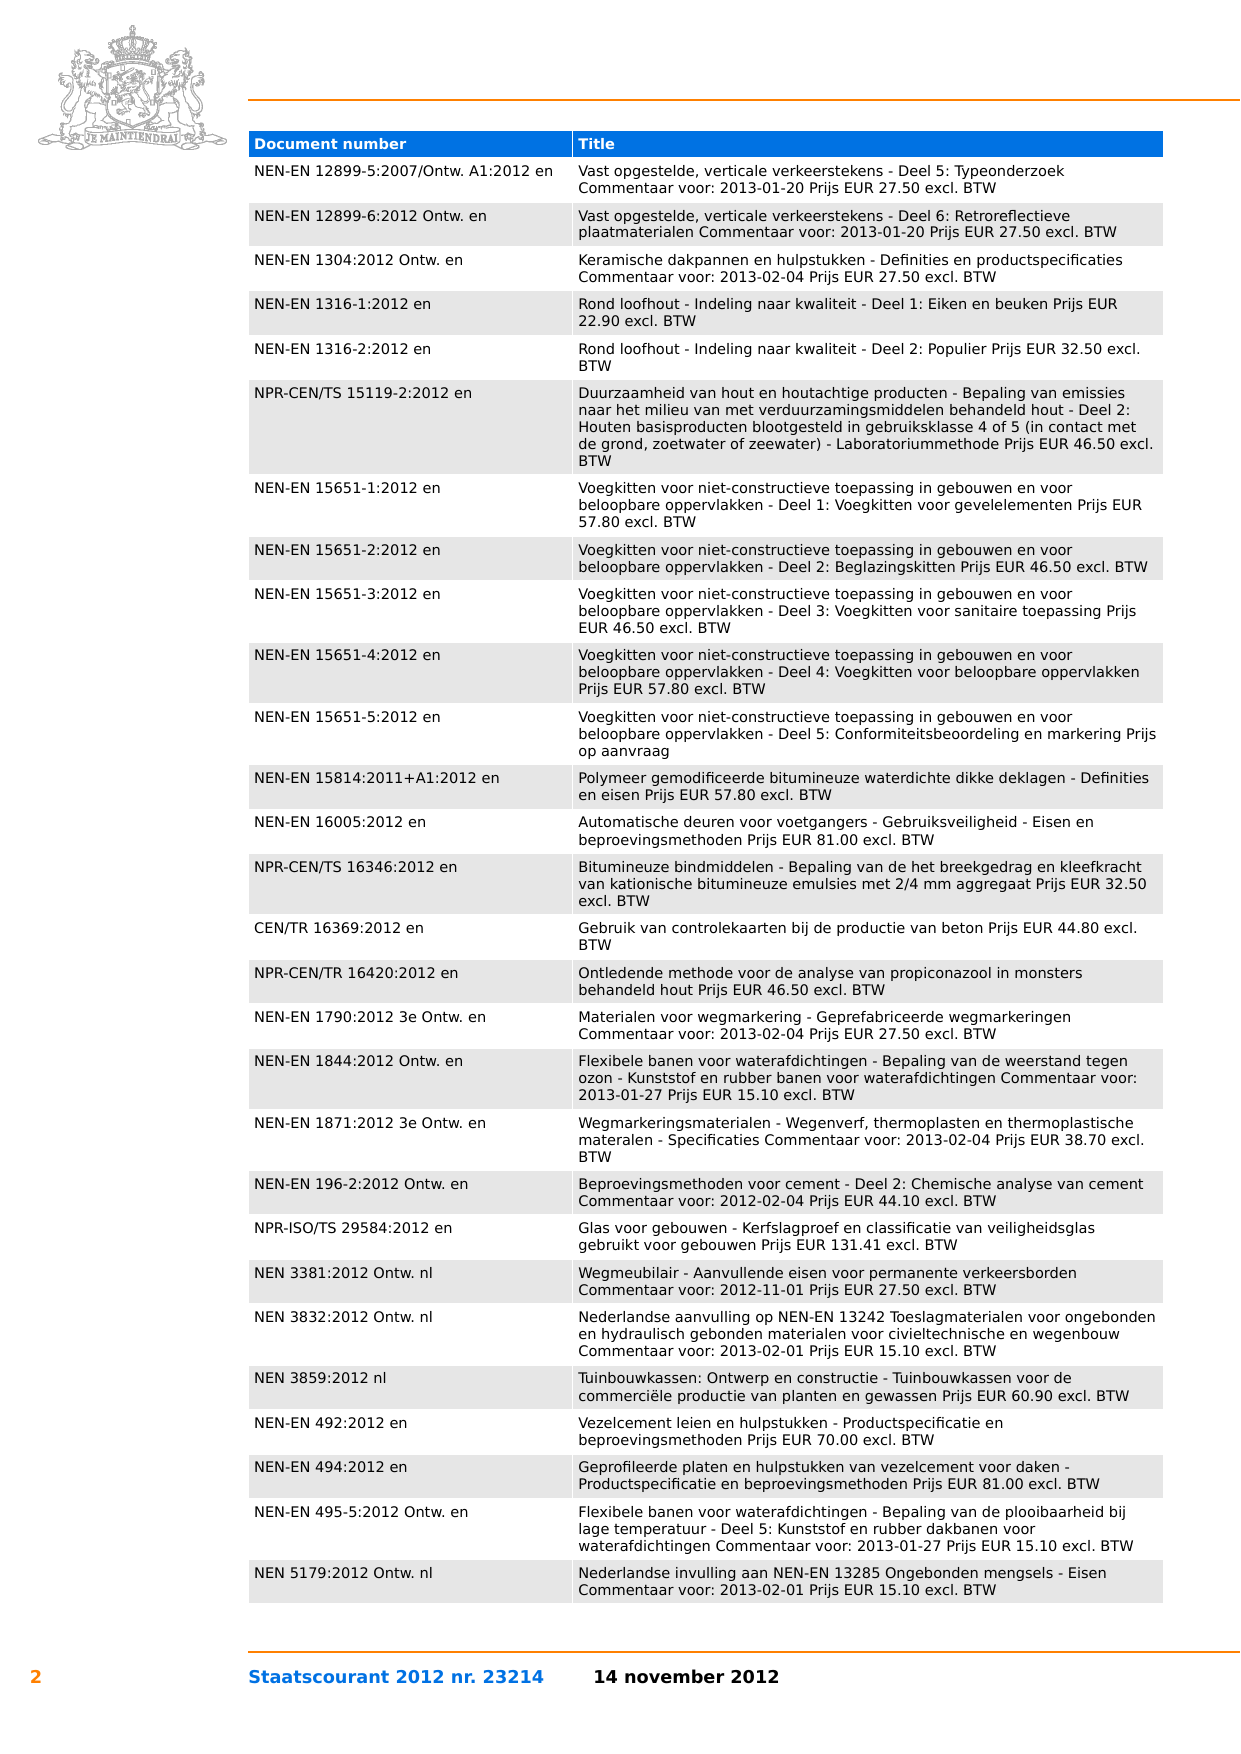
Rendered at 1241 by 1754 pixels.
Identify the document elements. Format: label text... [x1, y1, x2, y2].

table_cell NEN 3381:2012 Ontw. nl [249, 1260, 572, 1303]
table_cell Materialen voor wegmarkering - Geprefabriceerde wegmarkeringen Commentaar voor: 2013-02-04 Prijs EUR 27.50 excl. BTW [573, 1004, 1163, 1047]
table_cell Voegkitten voor niet-constructieve toepassing in gebouwen en voor beloopbare oppervlakken - Deel 3: Voegkitten voor sanitaire toepassing Prijs EUR 46.50 excl. BTW [573, 581, 1163, 642]
table_cell Gebruik van controlekaarten bij de productie van beton Prijs EUR 44.80 excl. BTW [573, 915, 1163, 959]
table_header Document number [249, 131, 572, 157]
table_cell NPR-ISO/TS 29584:2012 en [249, 1216, 572, 1259]
table_cell NEN 3859:2012 nl [249, 1366, 572, 1409]
table_cell NEN-EN 1316-2:2012 en [249, 336, 572, 379]
table_cell Duurzaamheid van hout en houtachtige producten - Bepaling van emissies naar het milieu van met verduurzamingsmiddelen behandeld hout - Deel 2: Houten basisproducten blootgesteld in gebruiksklasse 4 of 5 (in contact met de grond, zoetwater of zeewater) - Laboratoriummethode Prijs EUR 46.50 excl. BTW [573, 380, 1163, 474]
table_cell Voegkitten voor niet-constructieve toepassing in gebouwen en voor beloopbare oppervlakken - Deel 1: Voegkitten voor gevelelementen Prijs EUR 57.80 excl. BTW [573, 476, 1163, 536]
table_cell NEN-EN 1316-1:2012 en [249, 291, 572, 335]
table_cell Bitumineuze bindmiddelen - Bepaling van de het breekgedrag en kleefkracht van kationische bitumineuze emulsies met 2/4 mm aggregaat Prijs EUR 32.50 excl. BTW [573, 854, 1163, 914]
table_cell NEN-EN 1304:2012 Ontw. en [249, 247, 572, 290]
table_cell Geprofileerde platen en hulpstukken van vezelcement voor daken - Productspecificatie en beproevingsmethoden Prijs EUR 81.00 excl. BTW [573, 1455, 1163, 1498]
table_cell Vezelcement leien en hulpstukken - Productspecificatie en beproevingsmethoden Prijs EUR 70.00 excl. BTW [573, 1410, 1163, 1453]
table_cell Wegmarkeringsmaterialen - Wegenverf, thermoplasten en thermoplastische materalen - Specificaties Commentaar voor: 2013-02-04 Prijs EUR 38.70 excl. BTW [573, 1110, 1163, 1170]
table_cell NEN 5179:2012 Ontw. nl [249, 1560, 572, 1603]
table_cell Keramische dakpannen en hulpstukken - Definities en productspecificaties Commentaar voor: 2013-02-04 Prijs EUR 27.50 excl. BTW [573, 247, 1163, 290]
table_cell Voegkitten voor niet-constructieve toepassing in gebouwen en voor beloopbare oppervlakken - Deel 4: Voegkitten voor beloopbare oppervlakken Prijs EUR 57.80 excl. BTW [573, 643, 1163, 703]
table_cell NEN-EN 15814:2011+A1:2012 en [249, 765, 572, 809]
table_cell Voegkitten voor niet-constructieve toepassing in gebouwen en voor beloopbare oppervlakken - Deel 2: Beglazingskitten Prijs EUR 46.50 excl. BTW [573, 537, 1163, 580]
table_cell Beproevingsmethoden voor cement - Deel 2: Chemische analyse van cement Commentaar voor: 2012-02-04 Prijs EUR 44.10 excl. BTW [573, 1171, 1163, 1214]
table_cell Flexibele banen voor waterafdichtingen - Bepaling van de weerstand tegen ozon - Kunststof en rubber banen voor waterafdichtingen Commentaar voor: 2013-01-27 Prijs EUR 15.10 excl. BTW [573, 1049, 1163, 1109]
table_cell Flexibele banen voor waterafdichtingen - Bepaling van de plooibaarheid bij lage temperatuur - Deel 5: Kunststof en rubber dakbanen voor waterafdichtingen Commentaar voor: 2013-01-27 Prijs EUR 15.10 excl. BTW [573, 1499, 1163, 1559]
table_cell NPR-CEN/TS 15119-2:2012 en [249, 380, 572, 474]
table_cell NEN-EN 495-5:2012 Ontw. en [249, 1499, 572, 1559]
table_cell NPR-CEN/TS 16346:2012 en [249, 854, 572, 914]
table_cell NEN-EN 15651-1:2012 en [249, 476, 572, 536]
table_cell NEN-EN 1844:2012 Ontw. en [249, 1049, 572, 1109]
table_cell NEN-EN 15651-3:2012 en [249, 581, 572, 642]
table_cell Rond loofhout - Indeling naar kwaliteit - Deel 2: Populier Prijs EUR 32.50 excl. BTW [573, 336, 1163, 379]
table_cell NEN-EN 16005:2012 en [249, 810, 572, 853]
table_cell Nederlandse invulling aan NEN-EN 13285 Ongebonden mengsels - Eisen Commentaar voor: 2013-02-01 Prijs EUR 15.10 excl. BTW [573, 1560, 1163, 1603]
table_cell NEN-EN 12899-5:2007/Ontw. A1:2012 en [249, 158, 572, 202]
table_cell NEN-EN 494:2012 en [249, 1455, 572, 1498]
table_cell NEN-EN 15651-2:2012 en [249, 537, 572, 580]
table_cell Wegmeubilair - Aanvullende eisen voor permanente verkeersborden Commentaar voor: 2012-11-01 Prijs EUR 27.50 excl. BTW [573, 1260, 1163, 1303]
table_cell Ontledende methode voor de analyse van propiconazool in monsters behandeld hout Prijs EUR 46.50 excl. BTW [573, 960, 1163, 1003]
table_cell NEN 3832:2012 Ontw. nl [249, 1304, 572, 1365]
table_cell NEN-EN 12899-6:2012 Ontw. en [249, 203, 572, 246]
table_cell NEN-EN 1871:2012 3e Ontw. en [249, 1110, 572, 1170]
table_cell Nederlandse aanvulling op NEN-EN 13242 Toeslagmaterialen voor ongebonden en hydraulisch gebonden materialen voor civieltechnische en wegenbouw Commentaar voor: 2013-02-01 Prijs EUR 15.10 excl. BTW [573, 1304, 1163, 1365]
table_cell Voegkitten voor niet-constructieve toepassing in gebouwen en voor beloopbare oppervlakken - Deel 5: Conformiteitsbeoordeling en markering Prijs op aanvraag [573, 704, 1163, 764]
table_cell NEN-EN 196-2:2012 Ontw. en [249, 1171, 572, 1214]
table_cell Vast opgestelde, verticale verkeerstekens - Deel 6: Retroreflectieve plaatmaterialen Commentaar voor: 2013-01-20 Prijs EUR 27.50 excl. BTW [573, 203, 1163, 246]
table_cell Automatische deuren voor voetgangers - Gebruiksveiligheid - Eisen en beproevingsmethoden Prijs EUR 81.00 excl. BTW [573, 810, 1163, 853]
table_cell NEN-EN 15651-5:2012 en [249, 704, 572, 764]
table_cell NEN-EN 1790:2012 3e Ontw. en [249, 1004, 572, 1047]
table_header Title [573, 131, 1163, 157]
table_cell NEN-EN 492:2012 en [249, 1410, 572, 1453]
table_cell Vast opgestelde, verticale verkeerstekens - Deel 5: Typeonderzoek Commentaar voor: 2013-01-20 Prijs EUR 27.50 excl. BTW [573, 158, 1163, 202]
table_cell NEN-EN 15651-4:2012 en [249, 643, 572, 703]
table_cell CEN/TR 16369:2012 en [249, 915, 572, 959]
table_cell Rond loofhout - Indeling naar kwaliteit - Deel 1: Eiken en beuken Prijs EUR 22.90 excl. BTW [573, 291, 1163, 335]
table_cell Polymeer gemodificeerde bitumineuze waterdichte dikke deklagen - Definities en eisen Prijs EUR 57.80 excl. BTW [573, 765, 1163, 809]
table_cell Tuinbouwkassen: Ontwerp en constructie - Tuinbouwkassen voor de commerciële productie van planten en gewassen Prijs EUR 60.90 excl. BTW [573, 1366, 1163, 1409]
table_cell NPR-CEN/TR 16420:2012 en [249, 960, 572, 1003]
table_cell Glas voor gebouwen - Kerfslagproef en classificatie van veiligheidsglas gebruikt voor gebouwen Prijs EUR 131.41 excl. BTW [573, 1216, 1163, 1259]
picture [38, 25, 227, 150]
